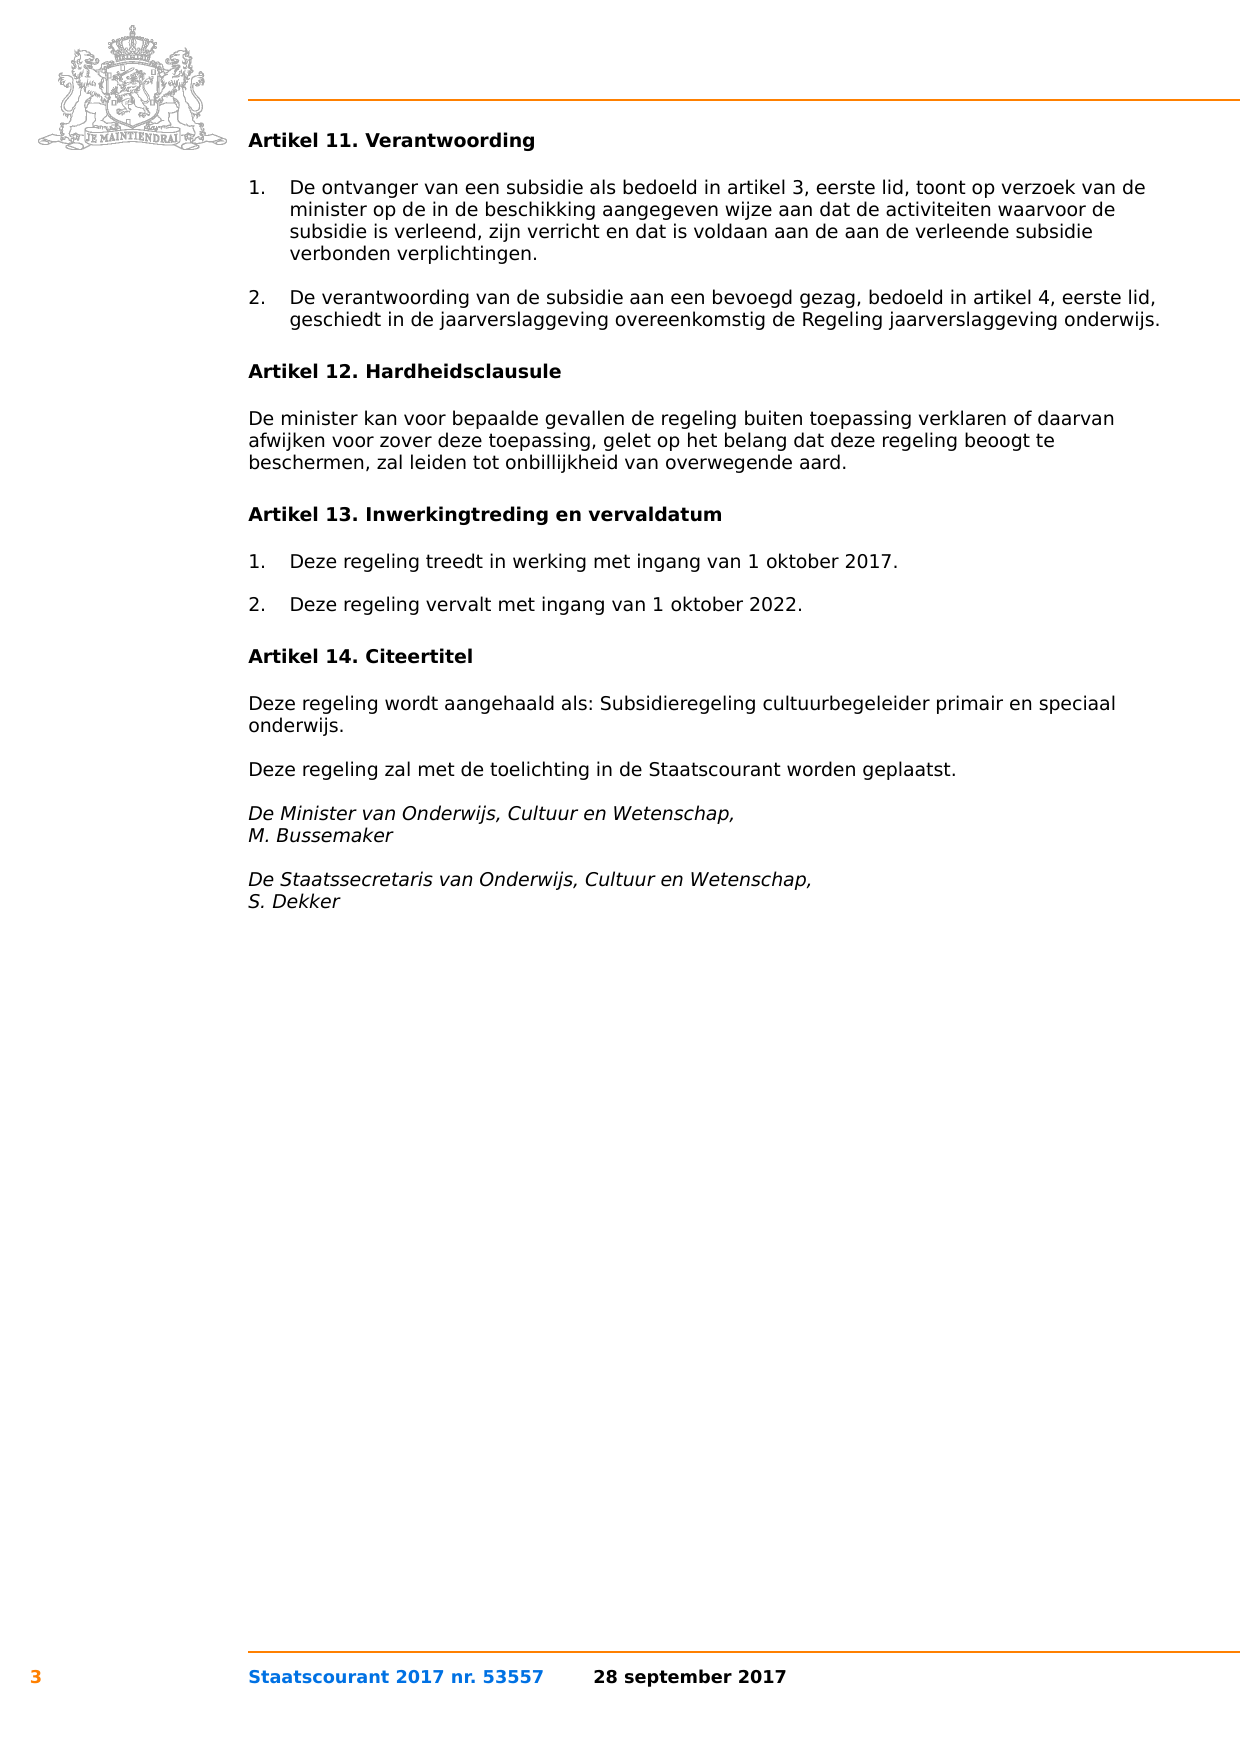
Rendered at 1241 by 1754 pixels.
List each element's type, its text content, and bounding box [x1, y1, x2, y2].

text 1. De ontvanger van een subsidie als bedoeld in artikel 3, eerste lid, toont op verzoek van de minister op de in de beschikking aangegeven wijze aan dat de activiteiten waarvoor de subsidie is verleend, zijn verricht en dat is voldaan aan de aan de verleende subsidie verbonden verplichtingen. [248, 177, 1163, 265]
text De Staatssecretaris van Onderwijs, Cultuur en Wetenschap, S. Dekker [248, 869, 1163, 913]
picture [38, 25, 227, 150]
text 2. De verantwoording van de subsidie aan een bevoegd gezag, bedoeld in artikel 4, eerste lid, geschiedt in de jaarverslaggeving overeenkomstig de Regeling jaarverslaggeving onderwijs. [248, 287, 1163, 331]
text De Minister van Onderwijs, Cultuur en Wetenschap, M. Bussemaker [248, 803, 1163, 847]
text Deze regeling zal met de toelichting in de Staatscourant worden geplaatst. [248, 759, 1163, 781]
subtitle Artikel 13. Inwerkingtreding en vervaldatum [248, 503, 1163, 526]
text 2. Deze regeling vervalt met ingang van 1 oktober 2022. [248, 594, 1163, 616]
text 1. Deze regeling treedt in werking met ingang van 1 oktober 2017. [248, 551, 1163, 572]
text De minister kan voor bepaalde gevallen de regeling buiten toepassing verklaren of daarvan afwijken voor zover deze toepassing, gelet op het belang dat deze regeling beoogt te beschermen, zal leiden tot onbillijkheid van overwegende aard. [248, 408, 1163, 473]
subtitle Artikel 12. Hardheidsclausule [248, 361, 1163, 383]
subtitle Artikel 11. Verantwoording [248, 130, 1163, 152]
subtitle Artikel 14. Citeertitel [248, 646, 1163, 668]
text Deze regeling wordt aangehaald als: Subsidieregeling cultuurbegeleider primair en speciaal onderwijs. [248, 693, 1163, 737]
